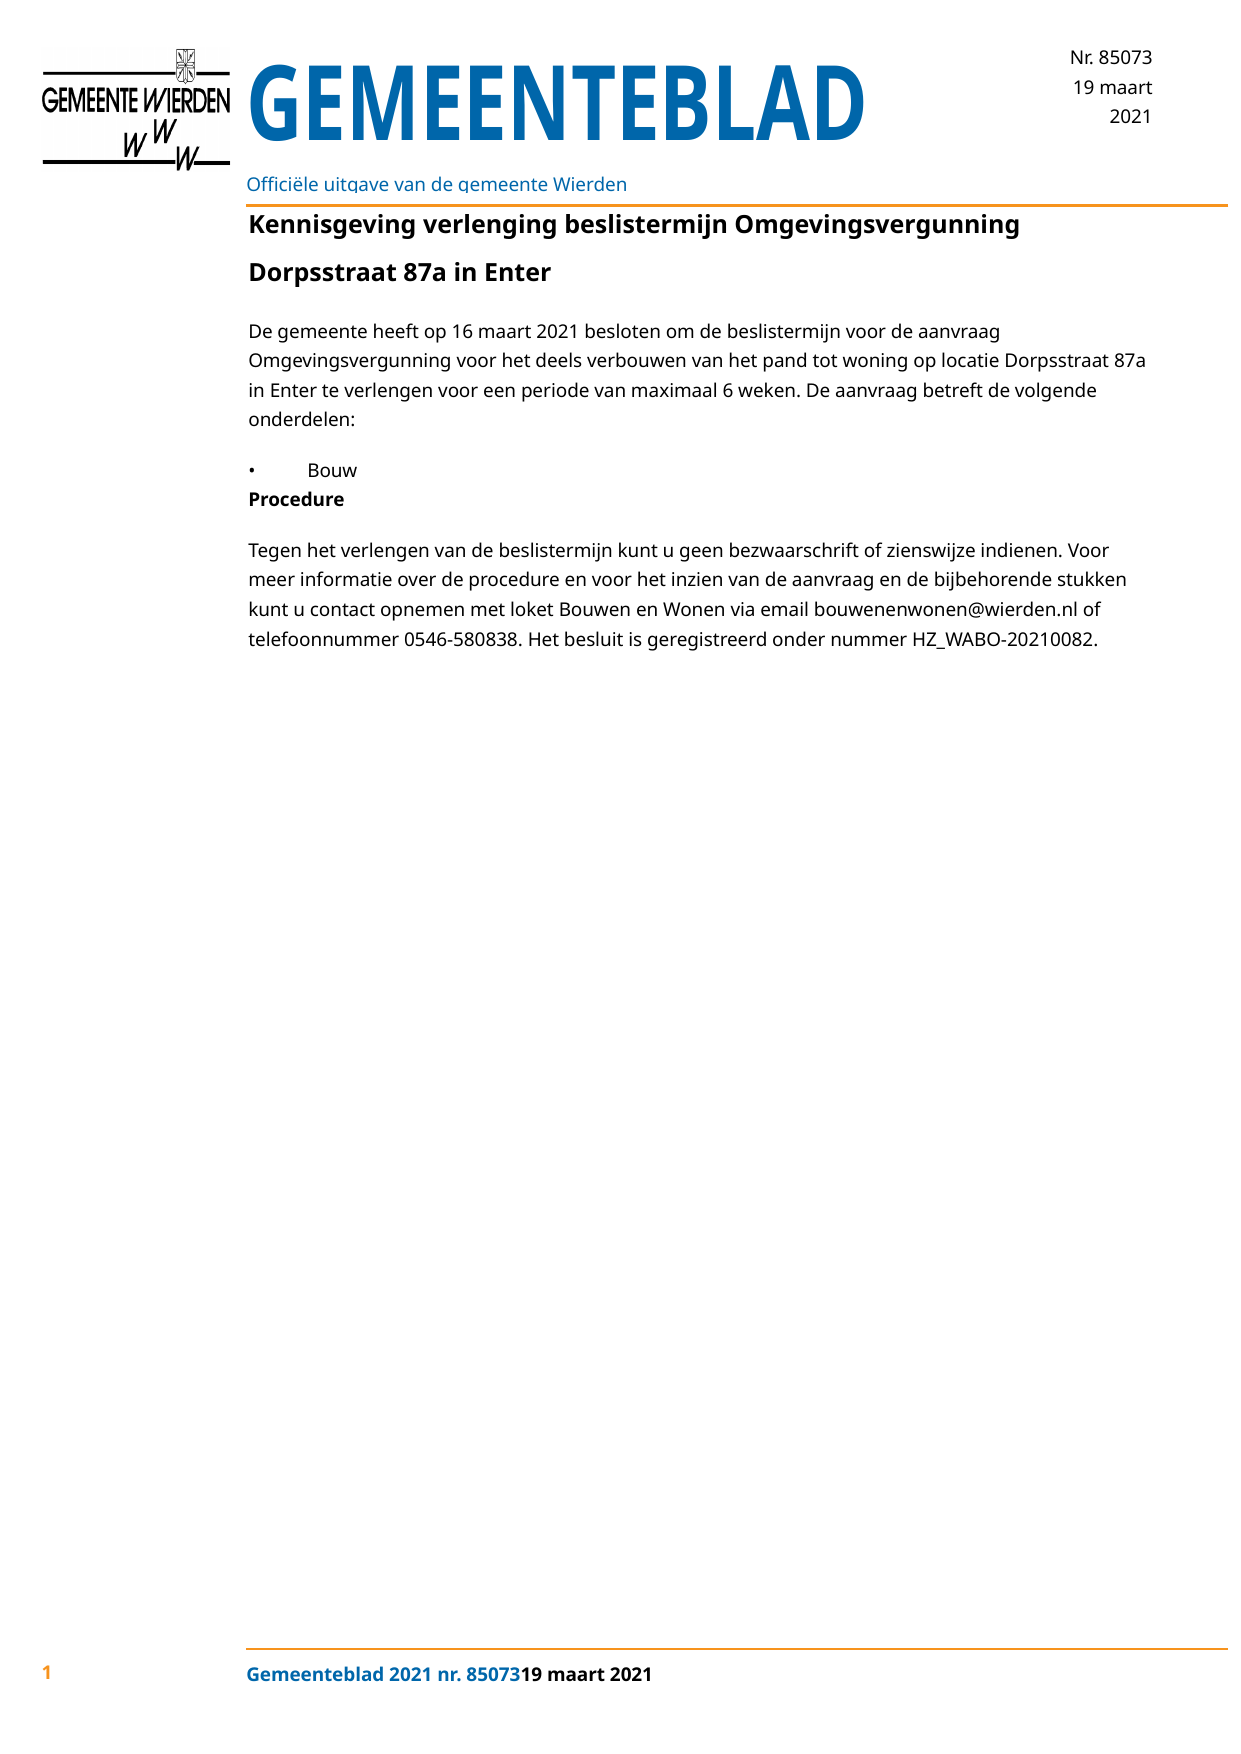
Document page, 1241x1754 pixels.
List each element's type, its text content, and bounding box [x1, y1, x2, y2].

picture [41, 47, 231, 172]
text Tegen het verlengen van de beslistermijn kunt u geen bezwaarschrift of zienswijze indienen. Voor meer informatie over de procedure en voor het inzien van de aanvraag en de bijbehorende stukken kunt u contact opnemen met loket Bouwen en Wonen via email bouwenenwonen@wierden.nl of telefoonnummer 0546-580838. Het besluit is geregistreerd onder nummer HZ_WABO-20210082. [248, 537, 1152, 652]
text Procedure [248, 487, 1152, 512]
text De gemeente heeft op 16 maart 2021 besloten om de beslistermijn voor de aanvraag Omgevingsvergunning voor het deels verbouwen van het pand tot woning op locatie Dorpsstraat 87a in Enter te verlengen voor een periode van maximaal 6 weken. De aanvraag betreft de volgende onderdelen: [248, 318, 1152, 432]
list Bouw [248, 457, 1152, 483]
text Kennisgeving verlenging beslistermijn Omgevingsvergunning Dorpsstraat 87a in Enter [248, 207, 1152, 288]
